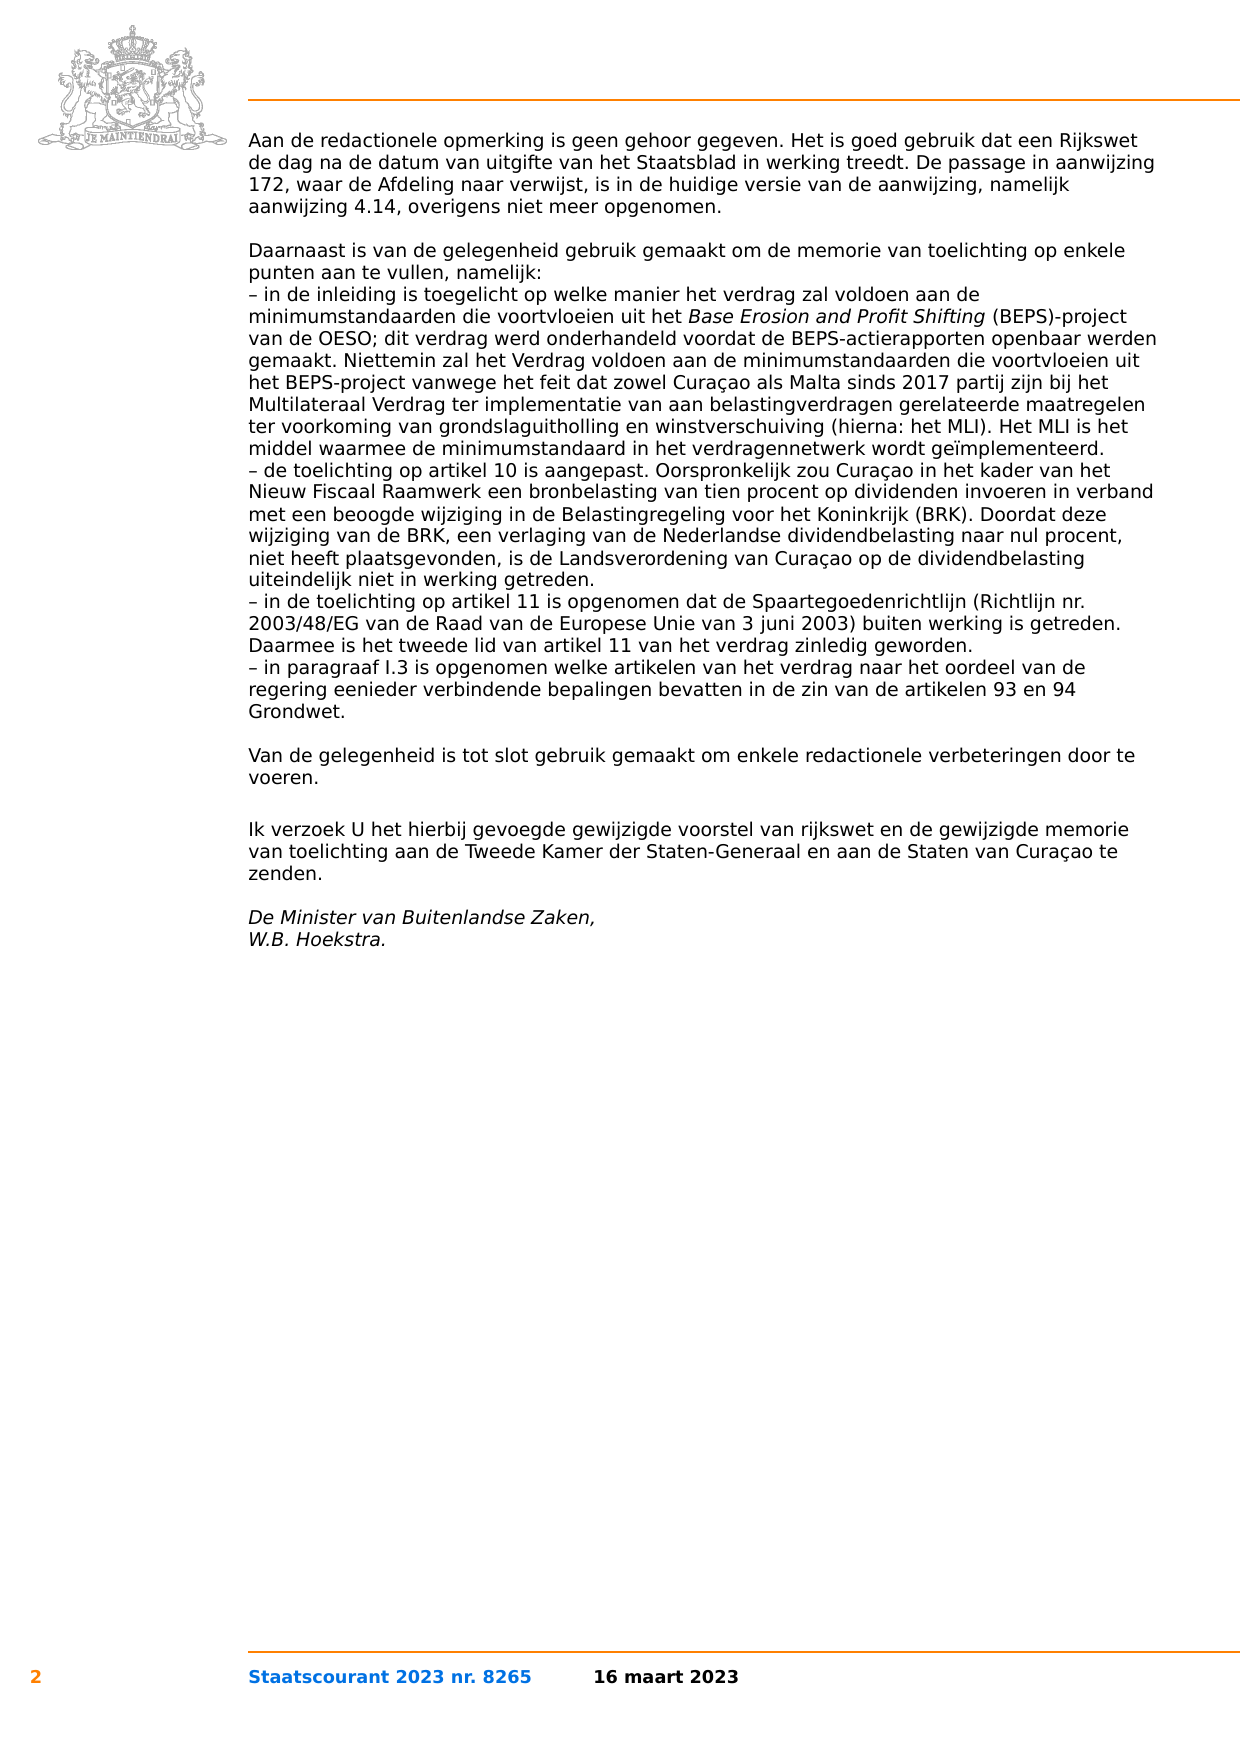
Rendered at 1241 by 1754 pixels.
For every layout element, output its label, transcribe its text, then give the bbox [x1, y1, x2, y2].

text De Minister van Buitenlandse Zaken, W.B. Hoekstra. [248, 907, 1163, 951]
text – in paragraaf I.3 is opgenomen welke artikelen van het verdrag naar het oordeel van de regering eenieder verbindende bepalingen bevatten in de zin van de artikelen 93 en 94 Grondwet. [248, 657, 1163, 723]
picture [38, 25, 227, 150]
text – in de inleiding is toegelicht op welke manier het verdrag zal voldoen aan de minimumstandaarden die voortvloeien uit het Base Erosion and Profit Shifting (BEPS)-project van de OESO; dit verdrag werd onderhandeld voordat de BEPS-actierapporten openbaar werden gemaakt. Niettemin zal het Verdrag voldoen aan de minimumstandaarden die voortvloeien uit het BEPS-project vanwege het feit dat zowel Curaçao als Malta sinds 2017 partij zijn bij het Multilateraal Verdrag ter implementatie van aan belastingverdragen gerelateerde maatregelen ter voorkoming van grondslaguitholling en winstverschuiving (hierna: het MLI). Het MLI is het middel waarmee de minimumstandaard in het verdragennetwerk wordt geïmplementeerd. [248, 284, 1163, 459]
text – in de toelichting op artikel 11 is opgenomen dat de Spaartegoedenrichtlijn (Richtlijn nr. 2003/48/EG van de Raad van de Europese Unie van 3 juni 2003) buiten werking is getreden. Daarmee is het tweede lid van artikel 11 van het verdrag zinledig geworden. [248, 591, 1163, 657]
text Aan de redactionele opmerking is geen gehoor gegeven. Het is goed gebruik dat een Rijkswet de dag na de datum van uitgifte van het Staatsblad in werking treedt. De passage in aanwijzing 172, waar de Afdeling naar verwijst, is in de huidige versie van de aanwijzing, namelijk aanwijzing 4.14, overigens niet meer opgenomen. [248, 130, 1163, 218]
text Daarnaast is van de gelegenheid gebruik gemaakt om de memorie van toelichting op enkele punten aan te vullen, namelijk: [248, 240, 1163, 284]
text Van de gelegenheid is tot slot gebruik gemaakt om enkele redactionele verbeteringen door te voeren. [248, 745, 1163, 789]
text – de toelichting op artikel 10 is aangepast. Oorspronkelijk zou Curaçao in het kader van het Nieuw Fiscaal Raamwerk een bronbelasting van tien procent op dividenden invoeren in verband met een beoogde wijziging in de Belastingregeling voor het Koninkrijk (BRK). Doordat deze wijziging van de BRK, een verlaging van de Nederlandse dividendbelasting naar nul procent, niet heeft plaatsgevonden, is de Landsverordening van Curaçao op de dividendbelasting uiteindelijk niet in werking getreden. [248, 459, 1163, 591]
text Ik verzoek U het hierbij gevoegde gewijzigde voorstel van rijkswet en de gewijzigde memorie van toelichting aan de Tweede Kamer der Staten-Generaal en aan de Staten van Curaçao te zenden. [248, 819, 1163, 885]
